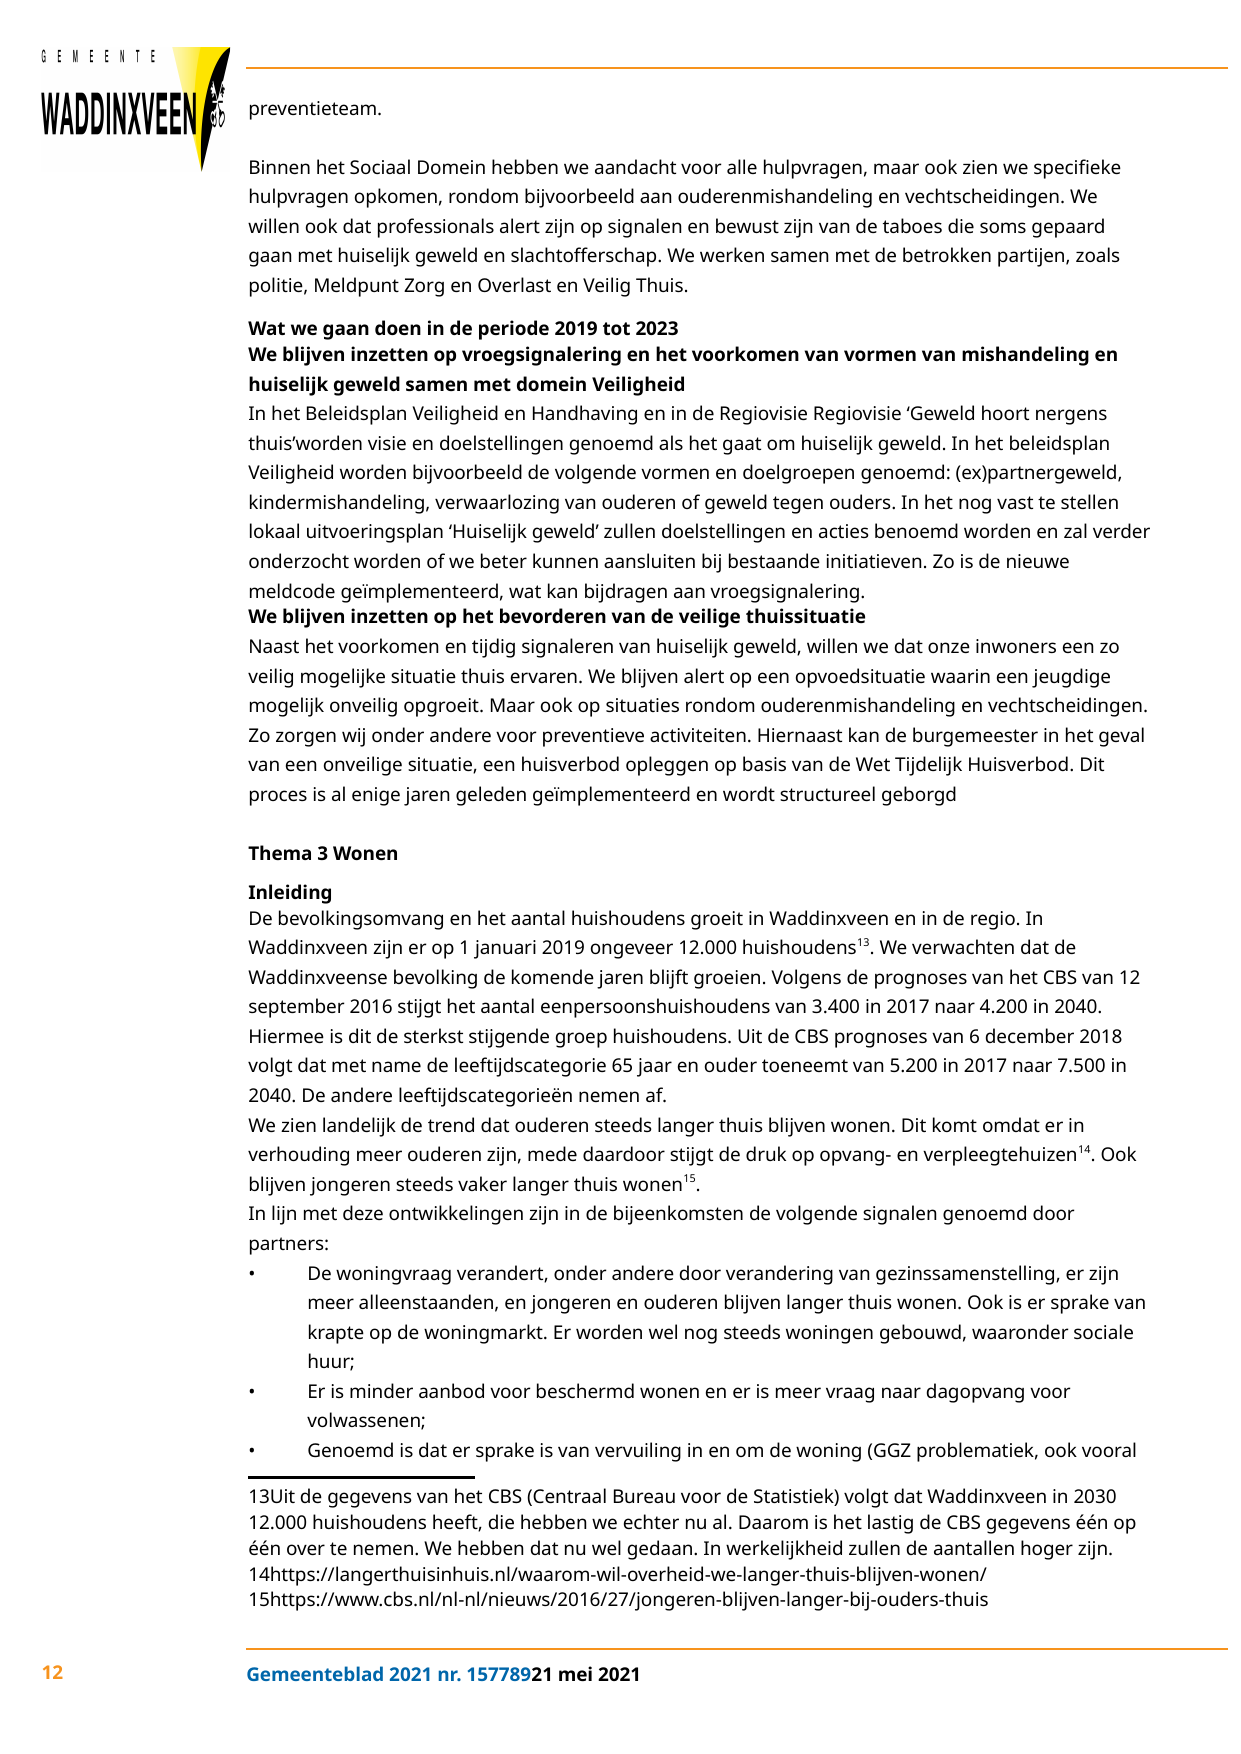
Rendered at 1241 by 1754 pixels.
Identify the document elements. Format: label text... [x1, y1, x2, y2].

list Genoemd is dat er sprake is van vervuiling in en om de woning (GGZ problematiek, ook vooral [248, 1437, 1152, 1463]
text Binnen het Sociaal Domein hebben we aandacht voor alle hulpvragen, maar ook zien we specifieke hulpvragen opkomen, rondom bijvoorbeeld aan ouderenmishandeling en vechtscheidingen. We willen ook dat professionals alert zijn op signalen en bewust zijn van de taboes die soms gepaard gaan met huiselijk geweld en slachtofferschap. We werken samen met de betrokken partijen, zoals politie, Meldpunt Zorg en Overlast en Veilig Thuis. [248, 154, 1152, 298]
text We zien landelijk de trend dat ouderen steeds langer thuis blijven wonen. Dit komt omdat er in verhouding meer ouderen zijn, mede daardoor stijgt de druk op opvang- en verpleegtehuizen. Ook blijven jongeren steeds vaker langer thuis wonen. [248, 1112, 1152, 1197]
text https://langerthuisinhuis.nl/waarom-wil-overheid-we-langer-thuis-blijven-wonen/ [248, 1561, 1152, 1586]
picture [41, 47, 231, 172]
text In lijn met deze ontwikkelingen zijn in de bijeenkomsten de volgende signalen genoemd door partners: [248, 1201, 1152, 1256]
list Er is minder aanbod voor beschermd wonen en er is meer vraag naar dagopvang voor volwassenen; [248, 1378, 1152, 1433]
text Wat we gaan doen in de periode 2019 tot 2023 [248, 315, 1152, 341]
text https://www.cbs.nl/nl-nl/nieuws/2016/27/jongeren-blijven-langer-bij-ouders-thuis [248, 1586, 1152, 1612]
text Uit de gegevens van het CBS (Centraal Bureau voor de Statistiek) volgt dat Waddinxveen in 2030 12.000 huishoudens heeft, die hebben we echter nu al. Daarom is het lastig de CBS gegevens één op één over te nemen. We hebben dat nu wel gedaan. In werkelijkheid zullen de aantallen hoger zijn. [248, 1483, 1152, 1561]
table_header We blijven inzetten op vroegsignalering en het voorkomen van vormen van mishandeling en huiselijk geweld samen met domein Veiligheid In het Beleidsplan Veiligheid en Handhaving en in de Regiovisie Regiovisie ‘Geweld hoort nergens thuis’worden visie en doelstellingen genoemd als het gaat om huiselijk geweld. In het beleidsplan Veiligheid worden bijvoorbeeld de volgende vormen en doelgroepen genoemd: (ex)partnergeweld, kindermishandeling, verwaarlozing van ouderen of geweld tegen ouders. In het nog vast te stellen lokaal uitvoeringsplan ‘Huiselijk geweld’ zullen doelstellingen en acties benoemd worden en zal verder onderzocht worden of we beter kunnen aansluiten bij bestaande initiatieven. Zo is de nieuwe meldcode geïmplementeerd, wat kan bijdragen aan vroegsignalering. [248, 341, 1152, 604]
text preventieteam. [248, 95, 1152, 121]
text De bevolkingsomvang en het aantal huishoudens groeit in Waddinxveen en in de regio. In Waddinxveen zijn er op 1 januari 2019 ongeveer 12.000 huishoudens. We verwachten dat de Waddinxveense bevolking de komende jaren blijft groeien. Volgens de prognoses van het CBS van 12 september 2016 stijgt het aantal eenpersoonshuishoudens van 3.400 in 2017 naar 4.200 in 2040. Hiermee is dit de sterkst stijgende groep huishoudens. Uit de CBS prognoses van 6 december 2018 volgt dat met name de leeftijdscategorie 65 jaar en ouder toeneemt van 5.200 in 2017 naar 7.500 in 2040. De andere leeftijdscategorieën nemen af. [248, 905, 1152, 1108]
text Inleiding [248, 879, 1152, 905]
list De woningvraag verandert, onder andere door verandering van gezinssamenstelling, er zijn meer alleenstaanden, en jongeren en ouderen blijven langer thuis wonen. Ook is er sprake van krapte op de woningmarkt. Er worden wel nog steeds woningen gebouwd, waaronder sociale huur; [248, 1260, 1152, 1374]
text Thema 3 Wonen [248, 840, 1152, 865]
table_cell We blijven inzetten op het bevorderen van de veilige thuissituatie Naast het voorkomen en tijdig signaleren van huiselijk geweld, willen we dat onze inwoners een zo veilig mogelijke situatie thuis ervaren. We blijven alert op een opvoedsituatie waarin een jeugdige mogelijk onveilig opgroeit. Maar ook op situaties rondom ouderenmishandeling en vechtscheidingen. Zo zorgen wij onder andere voor preventieve activiteiten. Hiernaast kan de burgemeester in het geval van een onveilige situatie, een huisverbod opleggen op basis van de Wet Tijdelijk Huisverbod. Dit proces is al enige jaren geleden geïmplementeerd en wordt structureel geborgd [248, 604, 1152, 807]
